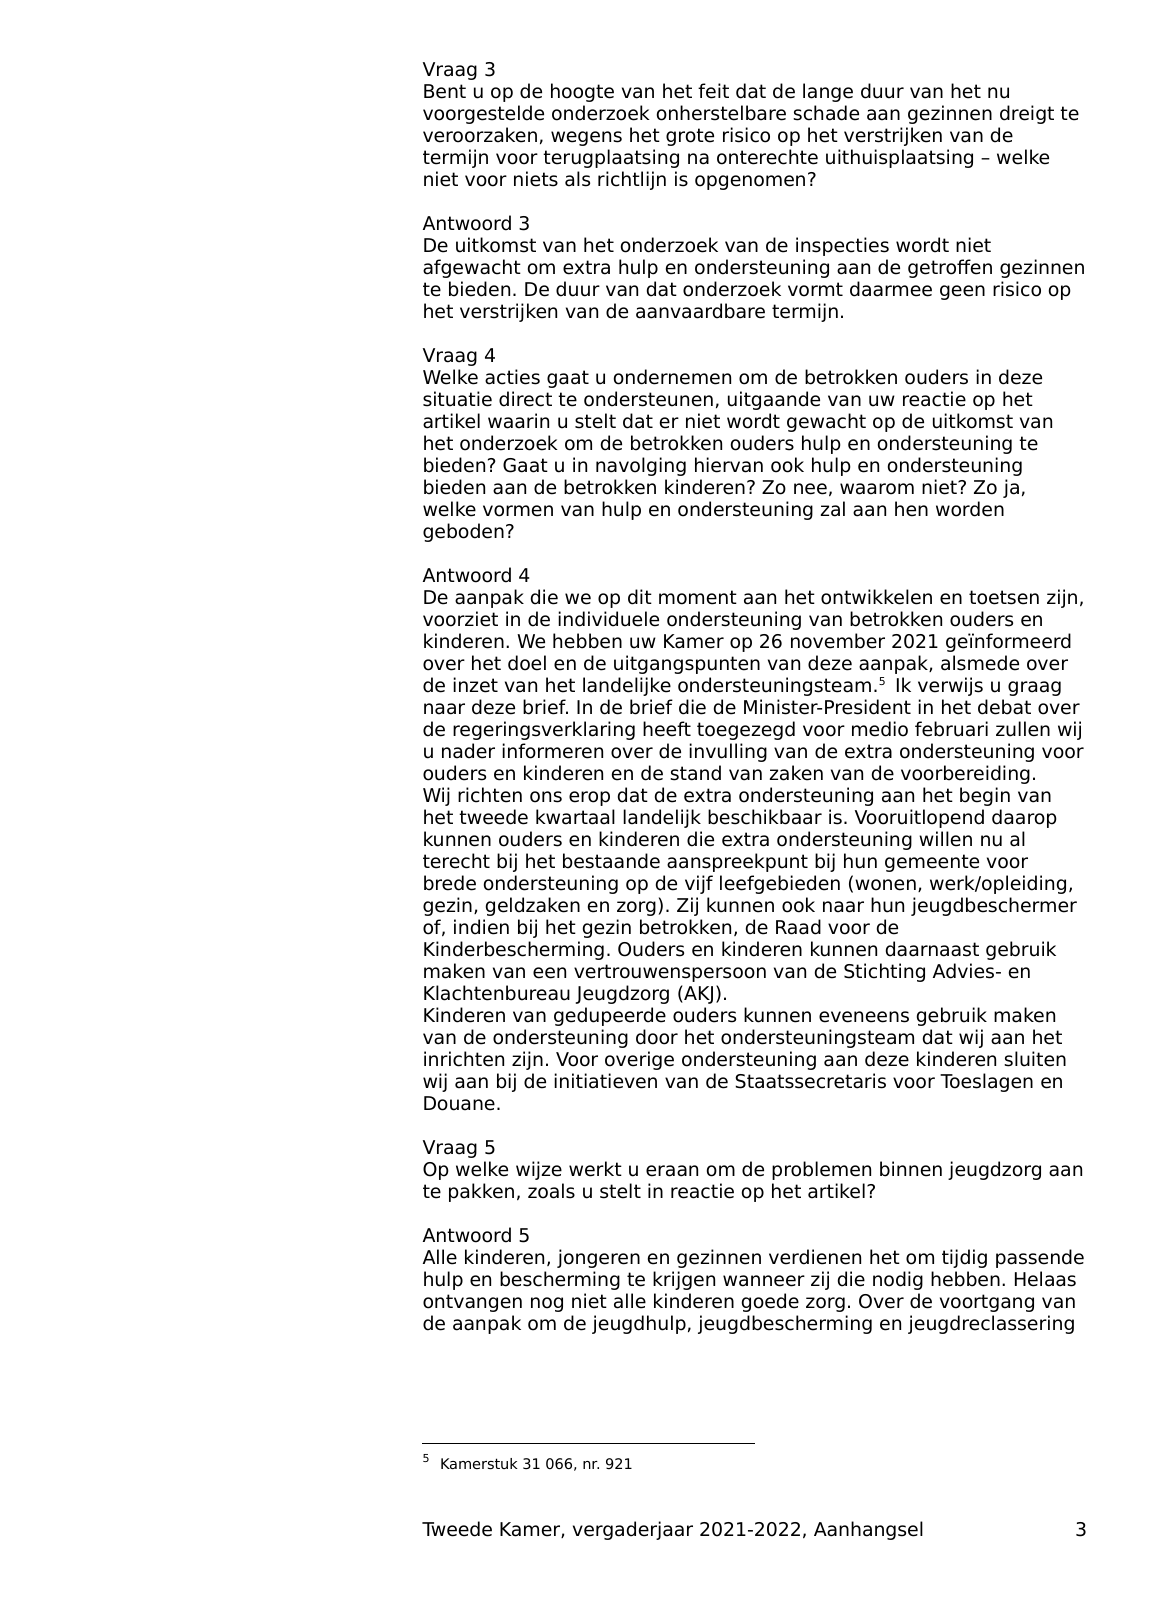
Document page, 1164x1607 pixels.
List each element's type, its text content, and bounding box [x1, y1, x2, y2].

text Antwoord 3 [422, 213, 1087, 235]
text Vraag 3 [422, 59, 1087, 81]
text Kamerstuk 31 066, nr. 921 [422, 1452, 1087, 1474]
text Welke acties gaat u ondernemen om de betrokken ouders in deze situatie direct te ondersteunen, uitgaande van uw reactie op het artikel waarin u stelt dat er niet wordt gewacht op de uitkomst van het onderzoek om de betrokken ouders hulp en ondersteuning te bieden? Gaat u in navolging hiervan ook hulp en ondersteuning bieden aan de betrokken kinderen? Zo nee, waarom niet? Zo ja, welke vormen van hulp en ondersteuning zal aan hen worden geboden? [422, 367, 1087, 543]
text Op welke wijze werkt u eraan om de problemen binnen jeugdzorg aan te pakken, zoals u stelt in reactie op het artikel? [422, 1159, 1087, 1203]
text Wij richten ons erop dat de extra ondersteuning aan het begin van het tweede kwartaal landelijk beschikbaar is. Vooruitlopend daarop kunnen ouders en kinderen die extra ondersteuning willen nu al terecht bij het bestaande aanspreekpunt bij hun gemeente voor brede ondersteuning op de vijf leefgebieden (wonen, werk/opleiding, gezin, geldzaken en zorg). Zij kunnen ook naar hun jeugdbeschermer of, indien bij het gezin betrokken, de Raad voor de Kinderbescherming. Ouders en kinderen kunnen daarnaast gebruik maken van een vertrouwenspersoon van de Stichting Advies- en Klachtenbureau Jeugdzorg (AKJ). [422, 785, 1087, 1005]
text Antwoord 4 [422, 565, 1087, 587]
text Kinderen van gedupeerde ouders kunnen eveneens gebruik maken van de ondersteuning door het ondersteuningsteam dat wij aan het inrichten zijn. Voor overige ondersteuning aan deze kinderen sluiten wij aan bij de initiatieven van de Staatssecretaris voor Toeslagen en Douane. [422, 1005, 1087, 1115]
text De aanpak die we op dit moment aan het ontwikkelen en toetsen zijn, voorziet in de individuele ondersteuning van betrokken ouders en kinderen. We hebben uw Kamer op 26 november 2021 geïnformeerd over het doel en de uitgangspunten van deze aanpak, alsmede over de inzet van het landelijke ondersteuningsteam. Ik verwijs u graag naar deze brief. In de brief die de Minister-President in het debat over de regeringsverklaring heeft toegezegd voor medio februari zullen wij u nader informeren over de invulling van de extra ondersteuning voor ouders en kinderen en de stand van zaken van de voorbereiding. [422, 587, 1087, 785]
text Alle kinderen, jongeren en gezinnen verdienen het om tijdig passende hulp en bescherming te krijgen wanneer zij die nodig hebben. Helaas ontvangen nog niet alle kinderen goede zorg. Over de voortgang van de aanpak om de jeugdhulp, jeugdbescherming en jeugdreclassering [422, 1247, 1087, 1335]
text De uitkomst van het onderzoek van de inspecties wordt niet afgewacht om extra hulp en ondersteuning aan de getroffen gezinnen te bieden. De duur van dat onderzoek vormt daarmee geen risico op het verstrijken van de aanvaardbare termijn. [422, 235, 1087, 323]
text Vraag 5 [422, 1137, 1087, 1159]
text Bent u op de hoogte van het feit dat de lange duur van het nu voorgestelde onderzoek onherstelbare schade aan gezinnen dreigt te veroorzaken, wegens het grote risico op het verstrijken van de termijn voor terugplaatsing na onterechte uithuisplaatsing – welke niet voor niets als richtlijn is opgenomen? [422, 81, 1087, 191]
text Antwoord 5 [422, 1225, 1087, 1247]
text Vraag 4 [422, 345, 1087, 367]
